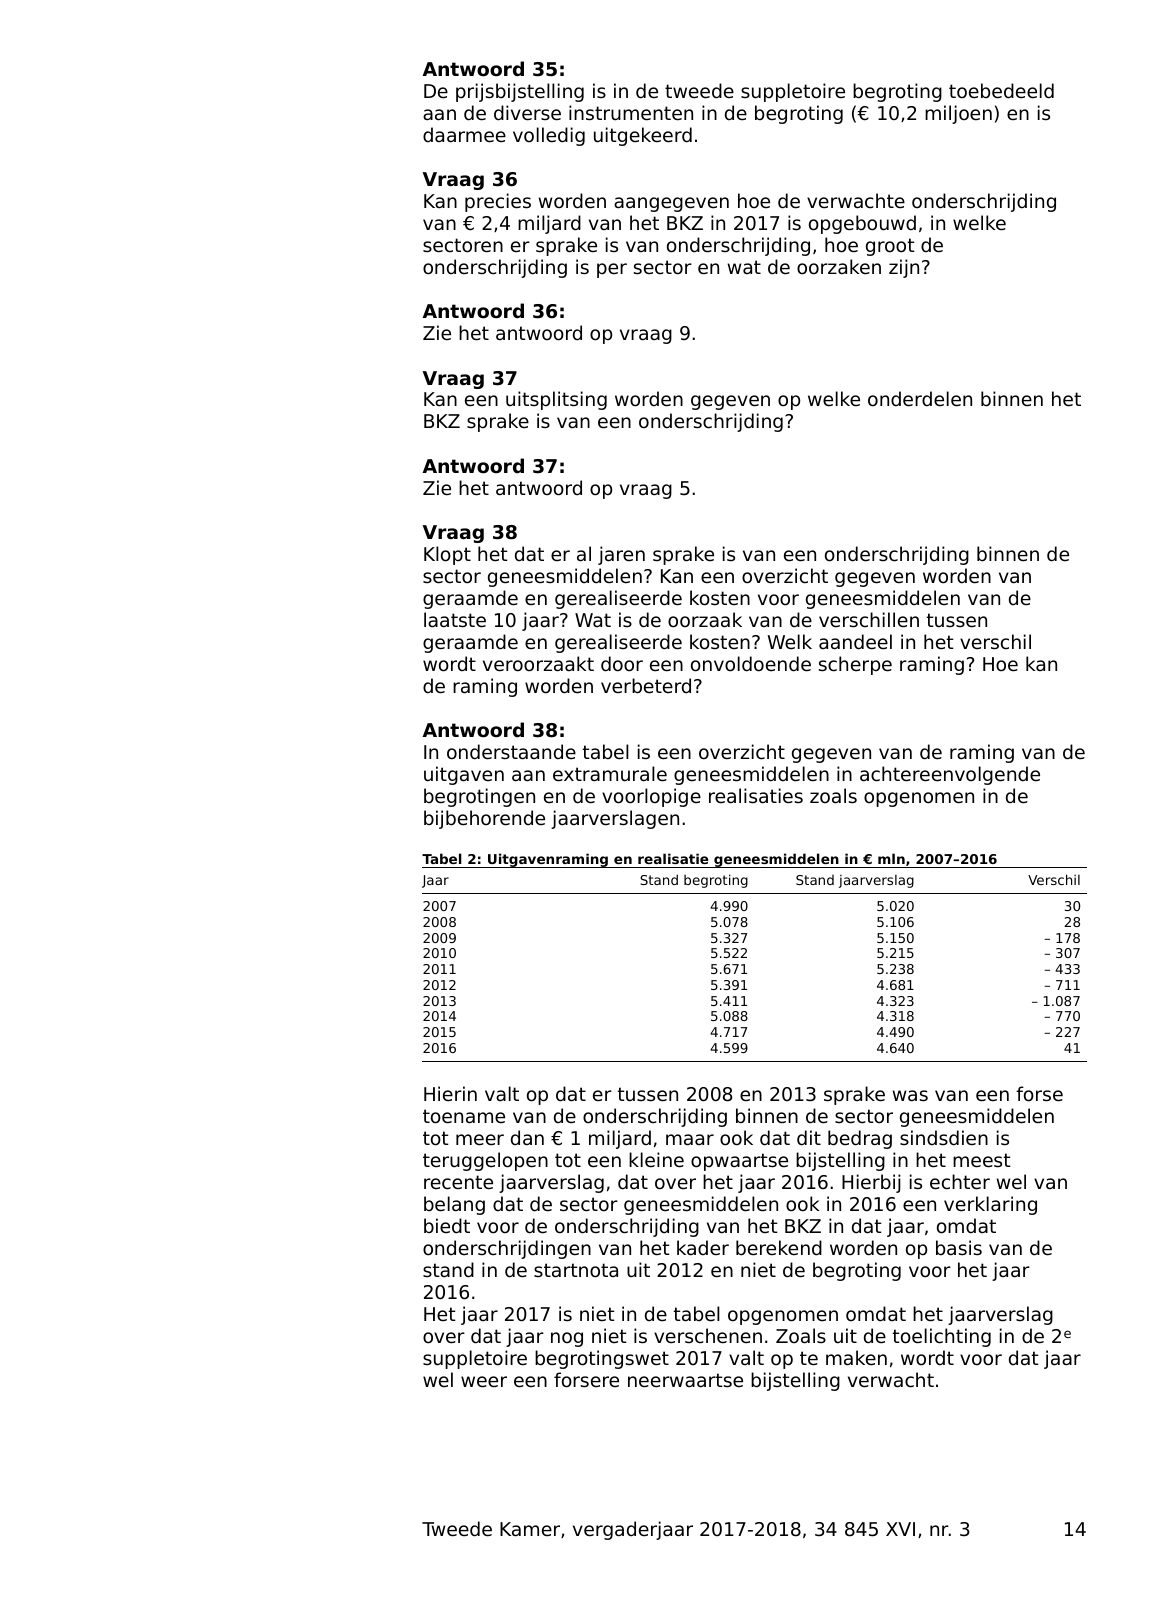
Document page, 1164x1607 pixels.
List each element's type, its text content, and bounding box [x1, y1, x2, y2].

table_cell 2012 [422, 978, 588, 993]
table_cell 5.150 [754, 931, 921, 946]
table_cell 2014 [422, 1009, 588, 1025]
table_cell 5.327 [588, 931, 754, 946]
table_cell 41 [921, 1041, 1087, 1061]
table_cell 2010 [422, 946, 588, 962]
table_header Tabel 2: Uitgavenraming en realisatie geneesmiddelen in € mln, 2007–2016 [422, 851, 1087, 867]
table_cell 5.106 [754, 915, 921, 931]
text Antwoord 35: [422, 59, 1087, 81]
table_cell 4.990 [588, 894, 754, 915]
table_cell 4.318 [754, 1009, 921, 1025]
table_cell 2016 [422, 1041, 588, 1061]
text Het jaar 2017 is niet in de tabel opgenomen omdat het jaarverslag over dat jaar nog niet is verschenen. Zoals uit de toelichting in de 2e suppletoire begrotingswet 2017 valt op te maken, wordt voor dat jaar wel weer een forsere neerwaartse bijstelling verwacht. [422, 1304, 1087, 1392]
table_cell – 178 [921, 931, 1087, 946]
table_cell 2007 [422, 894, 588, 915]
table_cell 4.640 [754, 1041, 921, 1061]
table_cell Stand jaarverslag [754, 868, 921, 893]
text Kan precies worden aangegeven hoe de verwachte onderschrijding van € 2,4 miljard van het BKZ in 2017 is opgebouwd, in welke sectoren er sprake is van onderschrijding, hoe groot de onderschrijding is per sector en wat de oorzaken zijn? [422, 191, 1087, 279]
table_cell – 307 [921, 946, 1087, 962]
table_cell – 711 [921, 978, 1087, 993]
table_cell – 227 [921, 1025, 1087, 1041]
table_cell 4.490 [754, 1025, 921, 1041]
text Vraag 38 [422, 522, 1087, 544]
text Hierin valt op dat er tussen 2008 en 2013 sprake was van een forse toename van de onderschrijding binnen de sector geneesmiddelen tot meer dan € 1 miljard, maar ook dat dit bedrag sindsdien is teruggelopen tot een kleine opwaartse bijstelling in het meest recente jaarverslag, dat over het jaar 2016. Hierbij is echter wel van belang dat de sector geneesmiddelen ook in 2016 een verklaring biedt voor de onderschrijding van het BKZ in dat jaar, omdat onderschrijdingen van het kader berekend worden op basis van de stand in de startnota uit 2012 en niet de begroting voor het jaar 2016. [422, 1084, 1087, 1304]
text Vraag 36 [422, 169, 1087, 191]
text Zie het antwoord op vraag 9. [422, 323, 1087, 345]
table_cell 2011 [422, 962, 588, 978]
table_cell – 770 [921, 1009, 1087, 1025]
table_cell 4.599 [588, 1041, 754, 1061]
text Vraag 37 [422, 367, 1087, 389]
table_cell 4.681 [754, 978, 921, 993]
table_cell Stand begroting [588, 868, 754, 893]
table_cell – 433 [921, 962, 1087, 978]
text Kan een uitsplitsing worden gegeven op welke onderdelen binnen het BKZ sprake is van een onderschrijding? [422, 389, 1087, 433]
text Klopt het dat er al jaren sprake is van een onderschrijding binnen de sector geneesmiddelen? Kan een overzicht gegeven worden van geraamde en gerealiseerde kosten voor geneesmiddelen van de laatste 10 jaar? Wat is de oorzaak van de verschillen tussen geraamde en gerealiseerde kosten? Welk aandeel in het verschil wordt veroorzaakt door een onvoldoende scherpe raming? Hoe kan de raming worden verbeterd? [422, 544, 1087, 697]
text Antwoord 36: [422, 301, 1087, 323]
table_cell – 1.087 [921, 994, 1087, 1009]
text Antwoord 38: [422, 720, 1087, 742]
table_cell 5.391 [588, 978, 754, 993]
table_cell 5.522 [588, 946, 754, 962]
table_cell 4.717 [588, 1025, 754, 1041]
table_cell 5.411 [588, 994, 754, 1009]
table_cell 5.215 [754, 946, 921, 962]
text De prijsbijstelling is in de tweede suppletoire begroting toebedeeld aan de diverse instrumenten in de begroting (€ 10,2 miljoen) en is daarmee volledig uitgekeerd. [422, 81, 1087, 147]
table_cell Jaar [422, 868, 588, 893]
text Antwoord 37: [422, 456, 1087, 477]
table_cell 2013 [422, 994, 588, 1009]
table_cell 2008 [422, 915, 588, 931]
text In onderstaande tabel is een overzicht gegeven van de raming van de uitgaven aan extramurale geneesmiddelen in achtereenvolgende begrotingen en de voorlopige realisaties zoals opgenomen in de bijbehorende jaarverslagen. [422, 742, 1087, 829]
table_cell 5.088 [588, 1009, 754, 1025]
table_cell 30 [921, 894, 1087, 915]
table_cell 5.020 [754, 894, 921, 915]
table_cell 5.078 [588, 915, 754, 931]
table_cell 28 [921, 915, 1087, 931]
table_cell 2015 [422, 1025, 588, 1041]
table_cell 5.671 [588, 962, 754, 978]
table_cell 2009 [422, 931, 588, 946]
table_cell 4.323 [754, 994, 921, 1009]
table_cell Verschil [921, 868, 1087, 893]
text Zie het antwoord op vraag 5. [422, 477, 1087, 499]
table_cell 5.238 [754, 962, 921, 978]
